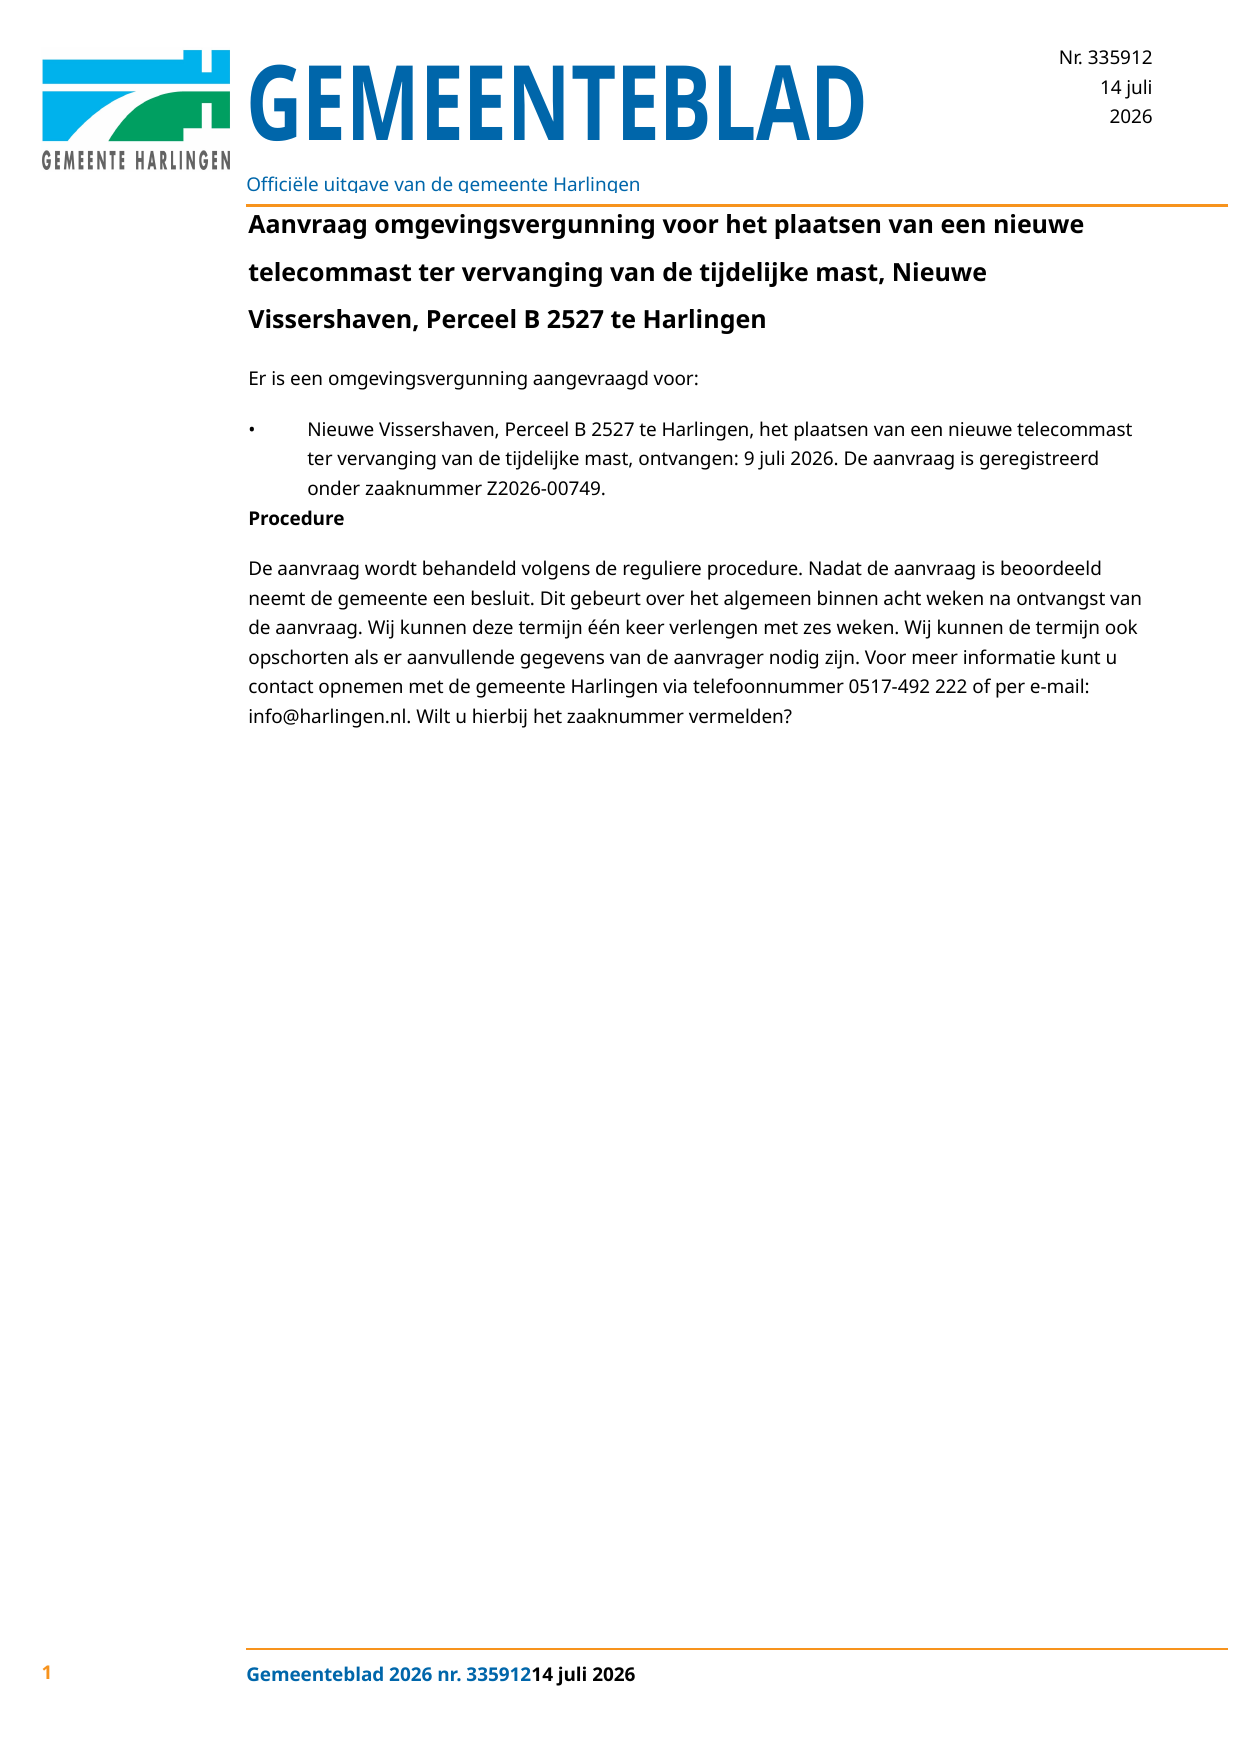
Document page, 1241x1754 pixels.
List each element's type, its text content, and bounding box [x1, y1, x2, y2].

text Er is een omgevingsvergunning aangevraagd voor: [248, 366, 1152, 391]
text Procedure [248, 505, 1152, 530]
text Aanvraag omgevingsvergunning voor het plaatsen van een nieuwe telecommast ter vervanging van de tijdelijke mast, Nieuwe Vissershaven, Perceel B 2527 te Harlingen [248, 207, 1152, 336]
list Nieuwe Vissershaven, Perceel B 2527 te Harlingen, het plaatsen van een nieuwe telecommast ter vervanging van de tijdelijke mast, ontvangen: 9 juli 2026. De aanvraag is geregistreerd onder zaaknummer Z2026-00749. [248, 416, 1152, 501]
picture [41, 47, 231, 172]
text De aanvraag wordt behandeld volgens de reguliere procedure. Nadat de aanvraag is beoordeeld neemt de gemeente een besluit. Dit gebeurt over het algemeen binnen acht weken na ontvangst van de aanvraag. Wij kunnen deze termijn één keer verlengen met zes weken. Wij kunnen de termijn ook opschorten als er aanvullende gegevens van de aanvrager nodig zijn. Voor meer informatie kunt u contact opnemen met de gemeente Harlingen via telefoonnummer 0517-492 222 of per e-mail: info@harlingen.nl. Wilt u hierbij het zaaknummer vermelden? [248, 555, 1152, 729]
